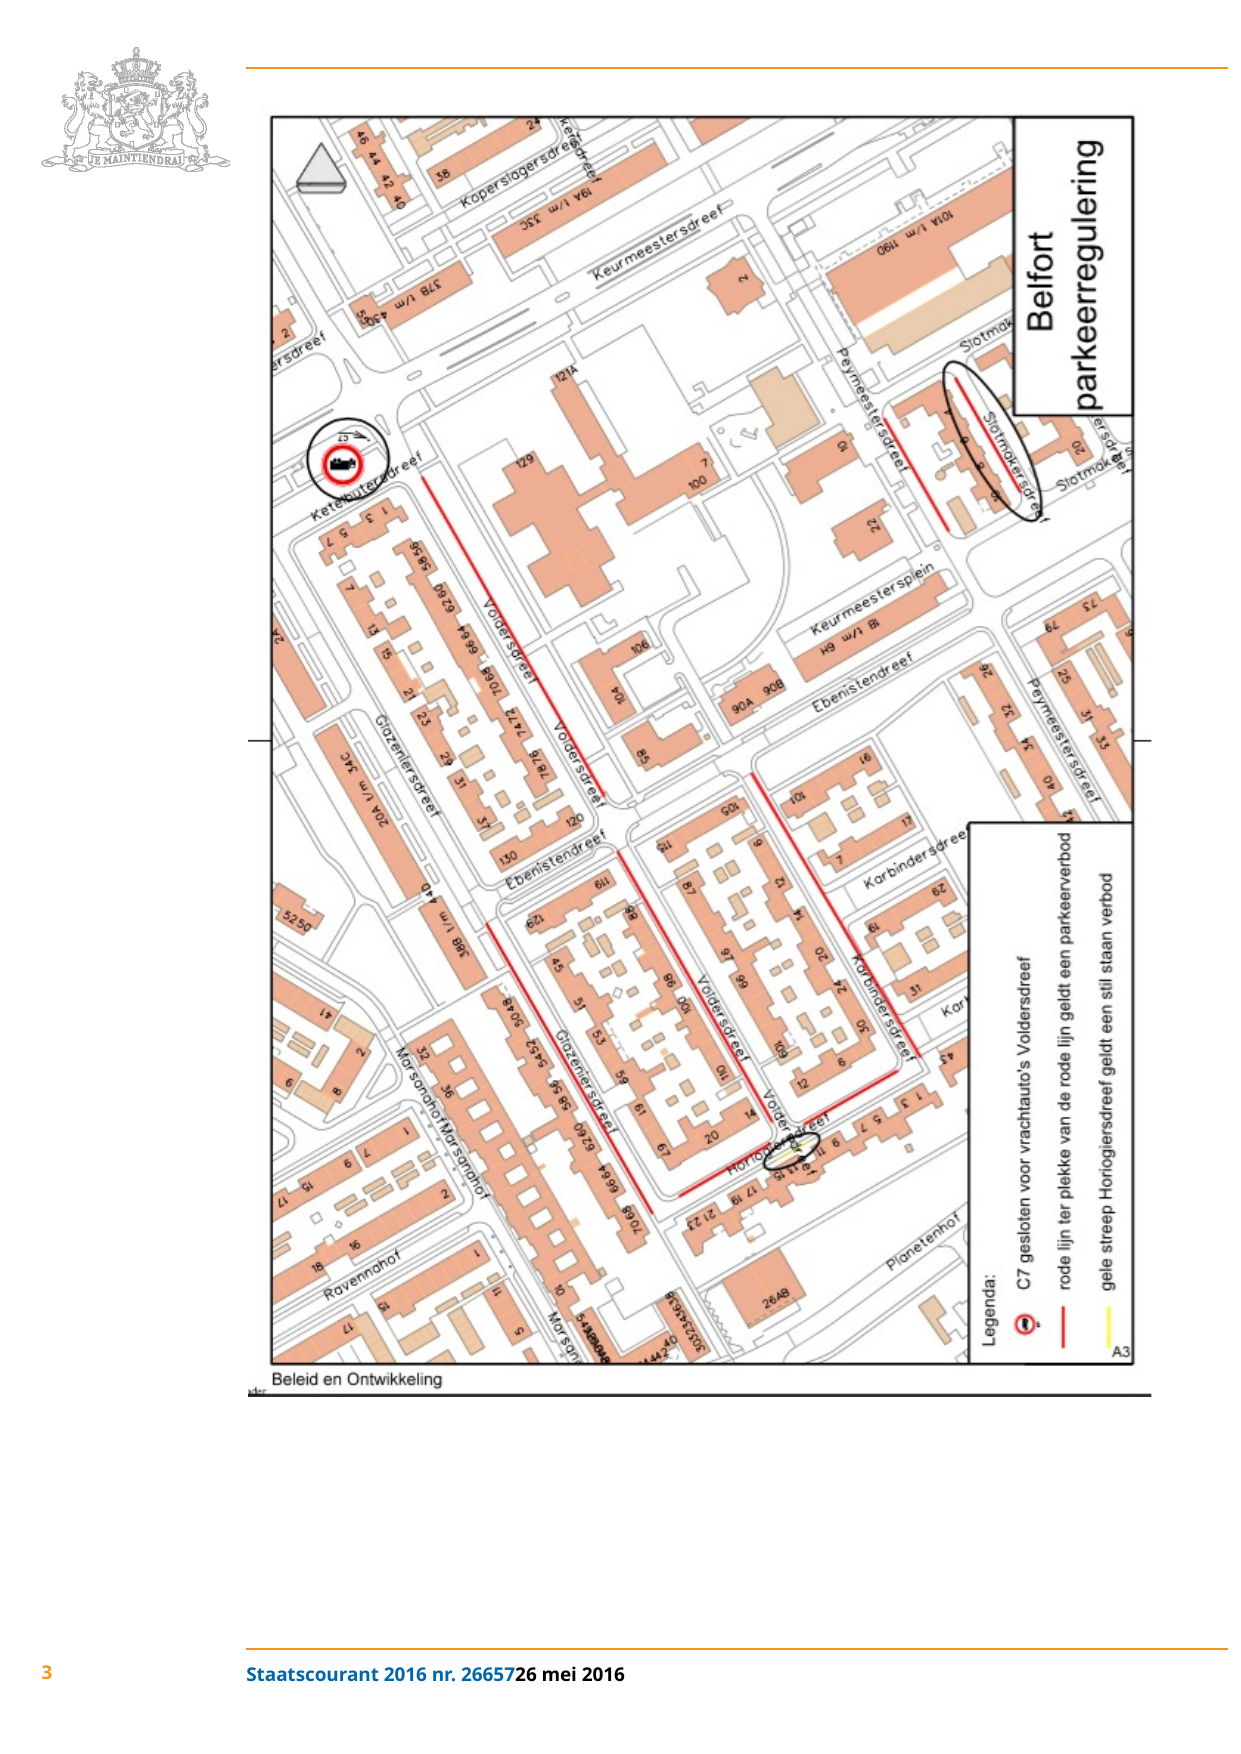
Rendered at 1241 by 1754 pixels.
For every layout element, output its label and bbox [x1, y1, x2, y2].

picture [248, 94, 1152, 1397]
picture [41, 47, 231, 172]
